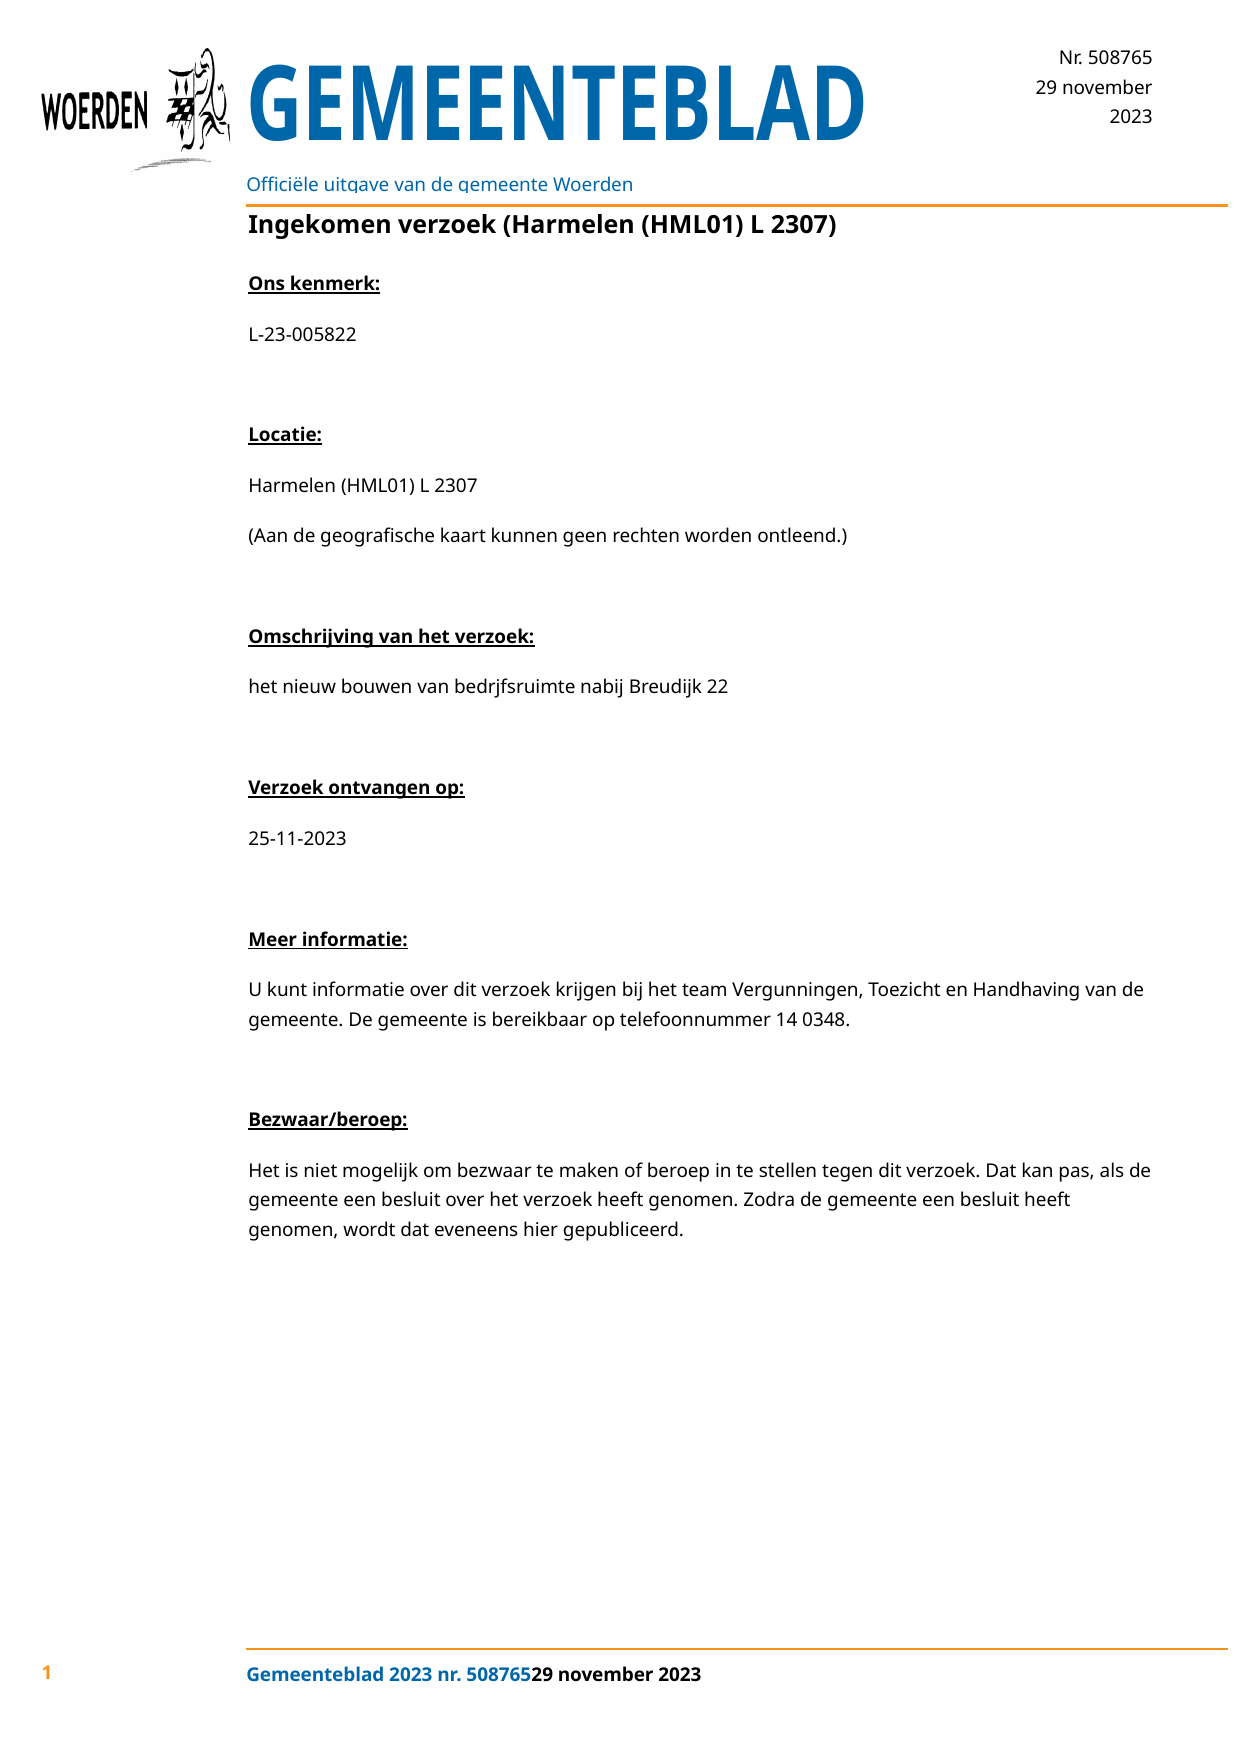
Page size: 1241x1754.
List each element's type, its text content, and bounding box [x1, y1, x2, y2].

text Meer informatie: [248, 926, 1152, 951]
text U kunt informatie over dit verzoek krijgen bij het team Vergunningen, Toezicht en Handhaving van de gemeente. De gemeente is bereikbaar op telefoonnummer 14 0348. [248, 976, 1152, 1031]
text Ingekomen verzoek (Harmelen (HML01) L 2307) [248, 207, 1152, 241]
text Ons kenmerk: [248, 270, 1152, 296]
text Bezwaar/beroep: [248, 1107, 1152, 1132]
text 25-11-2023 [248, 825, 1152, 851]
text Omschrijving van het verzoek: [248, 623, 1152, 649]
text Harmelen (HML01) L 2307 [248, 472, 1152, 498]
text L-23-005822 [248, 321, 1152, 346]
text (Aan de geografische kaart kunnen geen rechten worden ontleend.) [248, 522, 1152, 548]
text Locatie: [248, 422, 1152, 447]
text het nieuw bouwen van bedrjfsruimte nabij Breudijk 22 [248, 674, 1152, 699]
text Verzoek ontvangen op: [248, 774, 1152, 800]
text Het is niet mogelijk om bezwaar te maken of beroep in te stellen tegen dit verzoek. Dat kan pas, als de gemeente een besluit over het verzoek heeft genomen. Zodra de gemeente een besluit heeft genomen, wordt dat eveneens hier gepubliceerd. [248, 1157, 1152, 1242]
picture [41, 47, 231, 172]
